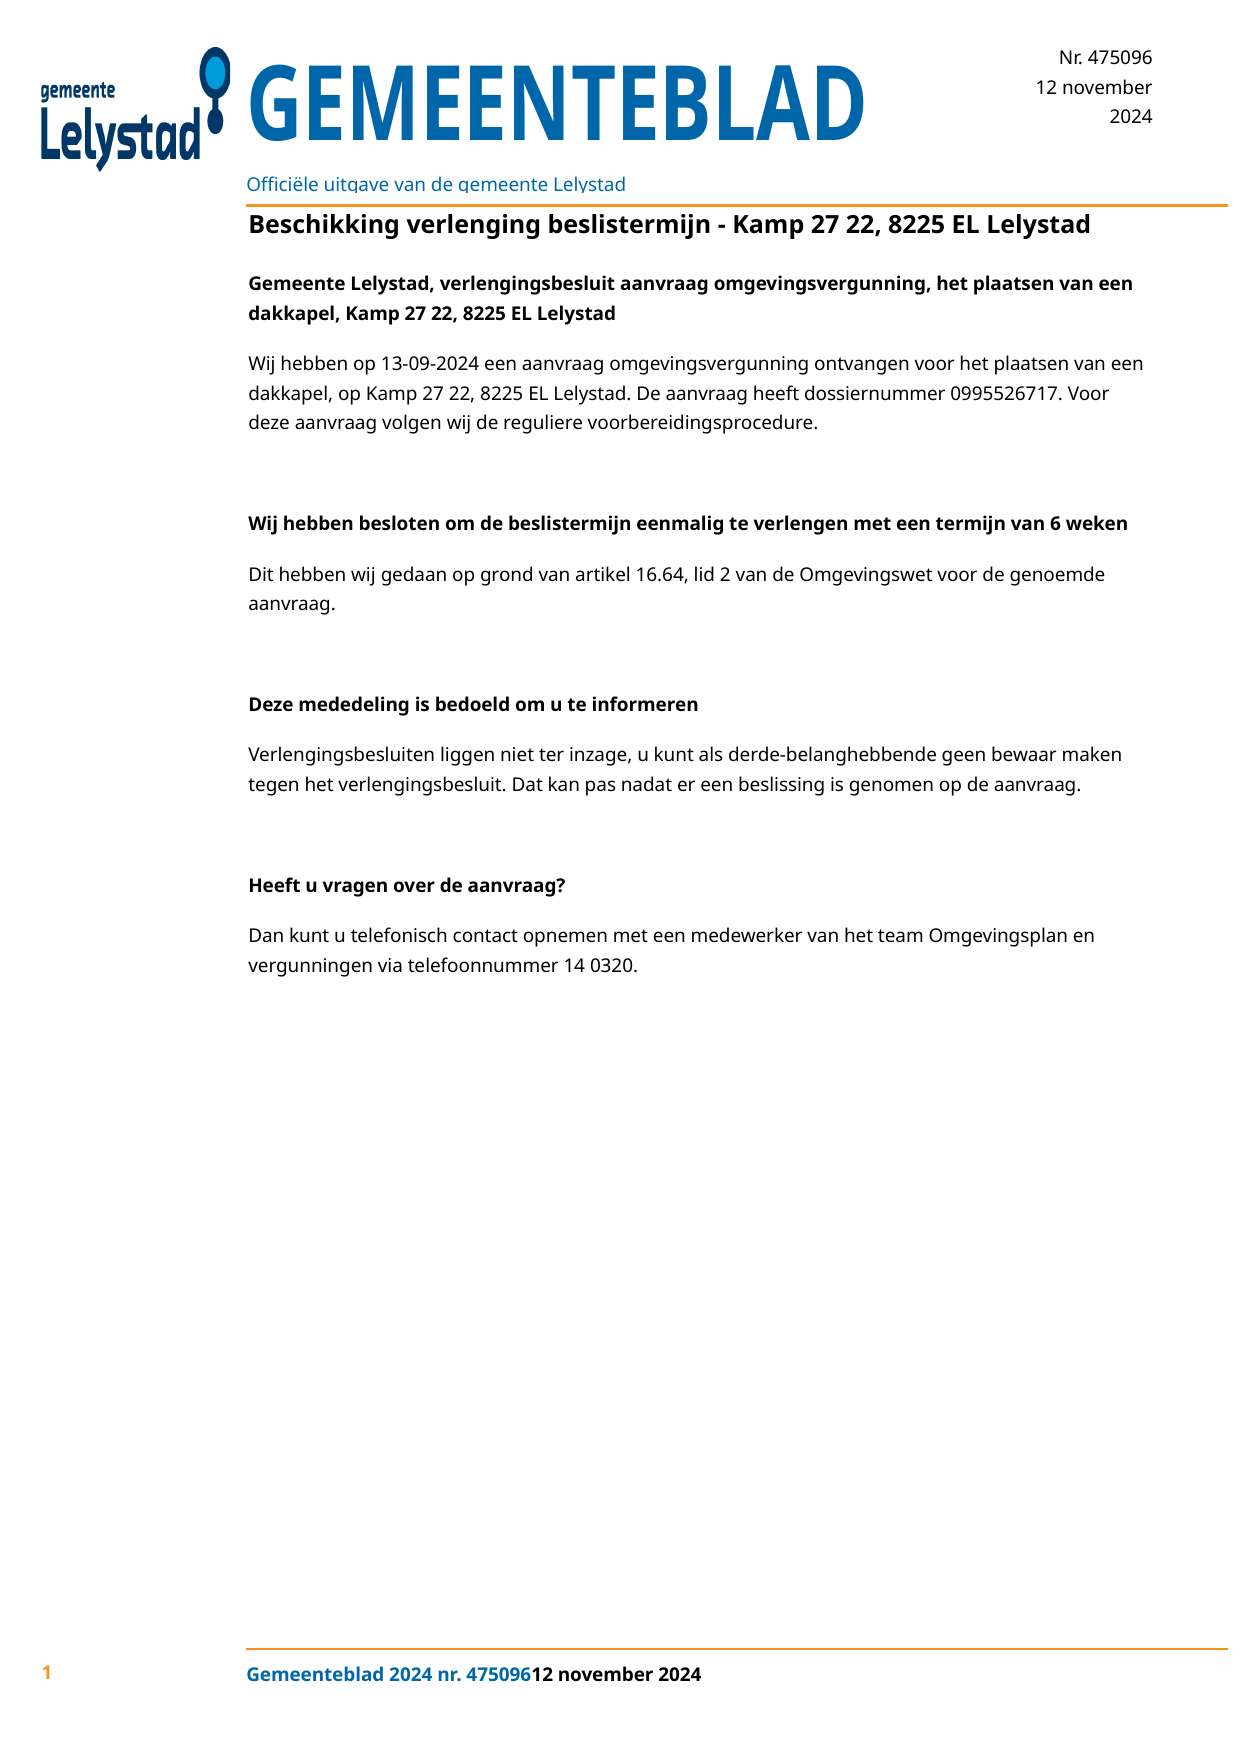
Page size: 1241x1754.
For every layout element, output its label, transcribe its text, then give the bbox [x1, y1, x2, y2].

text Gemeente Lelystad, verlengingsbesluit aanvraag omgevingsvergunning, het plaatsen van een dakkapel, Kamp 27 22, 8225 EL Lelystad [248, 270, 1152, 326]
text Dan kunt u telefonisch contact opnemen met een medewerker van het team Omgevingsplan en vergunningen via telefoonnummer 14 0320. [248, 922, 1152, 978]
text Verlengingsbesluiten liggen niet ter inzage, u kunt als derde-belanghebbende geen bewaar maken tegen het verlengingsbesluit. Dat kan pas nadat er een beslissing is genomen op de aanvraag. [248, 742, 1152, 797]
text Wij hebben op 13-09-2024 een aanvraag omgevingsvergunning ontvangen voor het plaatsen van een dakkapel, op Kamp 27 22, 8225 EL Lelystad. De aanvraag heeft dossiernummer 0995526717. Voor deze aanvraag volgen wij de reguliere voorbereidingsprocedure. [248, 350, 1152, 435]
text Deze mededeling is bedoeld om u te informeren [248, 691, 1152, 717]
text Beschikking verlenging beslistermijn - Kamp 27 22, 8225 EL Lelystad [248, 207, 1152, 241]
text Heeft u vragen over de aanvraag? [248, 872, 1152, 898]
text Dit hebben wij gedaan op grond van artikel 16.64, lid 2 van de Omgevingswet voor de genoemde aanvraag. [248, 561, 1152, 616]
picture [41, 47, 231, 172]
text Wij hebben besloten om de beslistermijn eenmalig te verlengen met een termijn van 6 weken [248, 510, 1152, 536]
